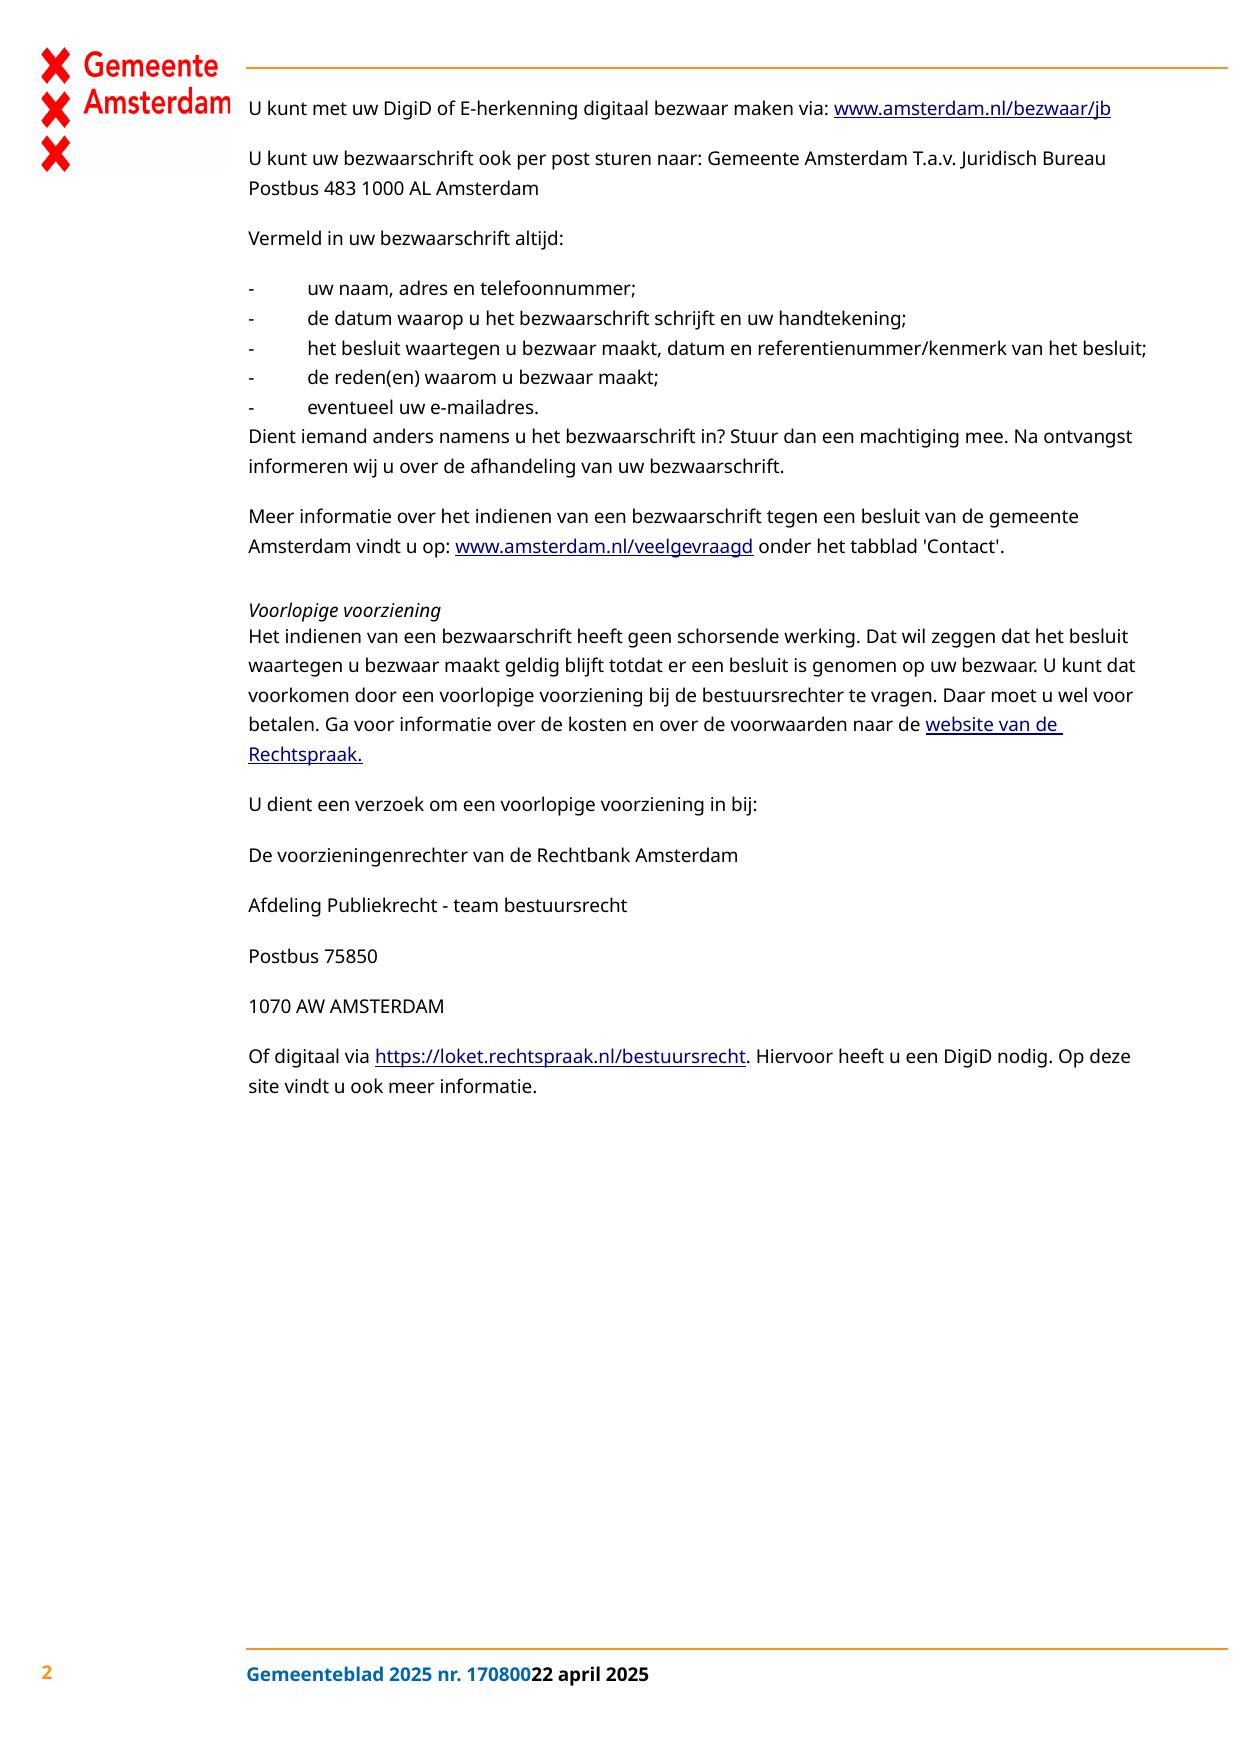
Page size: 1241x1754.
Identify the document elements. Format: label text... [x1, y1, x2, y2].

text De voorzieningenrechter van de Rechtbank Amsterdam [248, 842, 1152, 868]
text Afdeling Publiekrecht - team bestuursrecht [248, 892, 1152, 918]
text U kunt met uw DigiD of E-herkenning digitaal bezwaar maken via: www.amsterdam.nl/bezwaar/jb [248, 95, 1152, 121]
text Of digitaal via https://loket.rechtspraak.nl/bestuursrecht. Hiervoor heeft u een DigiD nodig. Op deze site vindt u ook meer informatie. [248, 1044, 1152, 1099]
text Vermeld in uw bezwaarschrift altijd: [248, 225, 1152, 251]
list de datum waarop u het bezwaarschrift schrijft en uw handtekening; [248, 305, 1152, 331]
text U kunt uw bezwaarschrift ook per post sturen naar: Gemeente Amsterdam T.a.v. Juridisch Bureau Postbus 483 1000 AL Amsterdam [248, 145, 1152, 201]
text Postbus 75850 [248, 943, 1152, 968]
text U dient een verzoek om een voorlopige voorziening in bij: [248, 792, 1152, 817]
text 1070 AW AMSTERDAM [248, 993, 1152, 1019]
text Meer informatie over het indienen van een bezwaarschrift tegen een besluit van de gemeente Amsterdam vindt u op: www.amsterdam.nl/veelgevraagd onder het tabblad 'Contact'. [248, 503, 1152, 559]
list uw naam, adres en telefoonnummer; [248, 276, 1152, 301]
list het besluit waartegen u bezwaar maakt, datum en referentienummer/kenmerk van het besluit; [248, 335, 1152, 361]
text Dient iemand anders namens u het bezwaarschrift in? Stuur dan een machtiging mee. Na ontvangst informeren wij u over de afhandeling van uw bezwaarschrift. [248, 423, 1152, 479]
list eventueel uw e-mailadres. [248, 394, 1152, 420]
text Het indienen van een bezwaarschrift heeft geen schorsende werking. Dat wil zeggen dat het besluit waartegen u bezwaar maakt geldig blijft totdat er een besluit is genomen op uw bezwaar. U kunt dat voorkomen door een voorlopige voorziening bij de bestuursrechter te vragen. Daar moet u wel voor betalen. Ga voor informatie over de kosten en over de voorwaarden naar de website van de Rechtspraak. [248, 623, 1152, 767]
list de reden(en) waarom u bezwaar maakt; [248, 364, 1152, 390]
picture [41, 47, 231, 172]
text Voorlopige voorziening [248, 597, 1152, 623]
